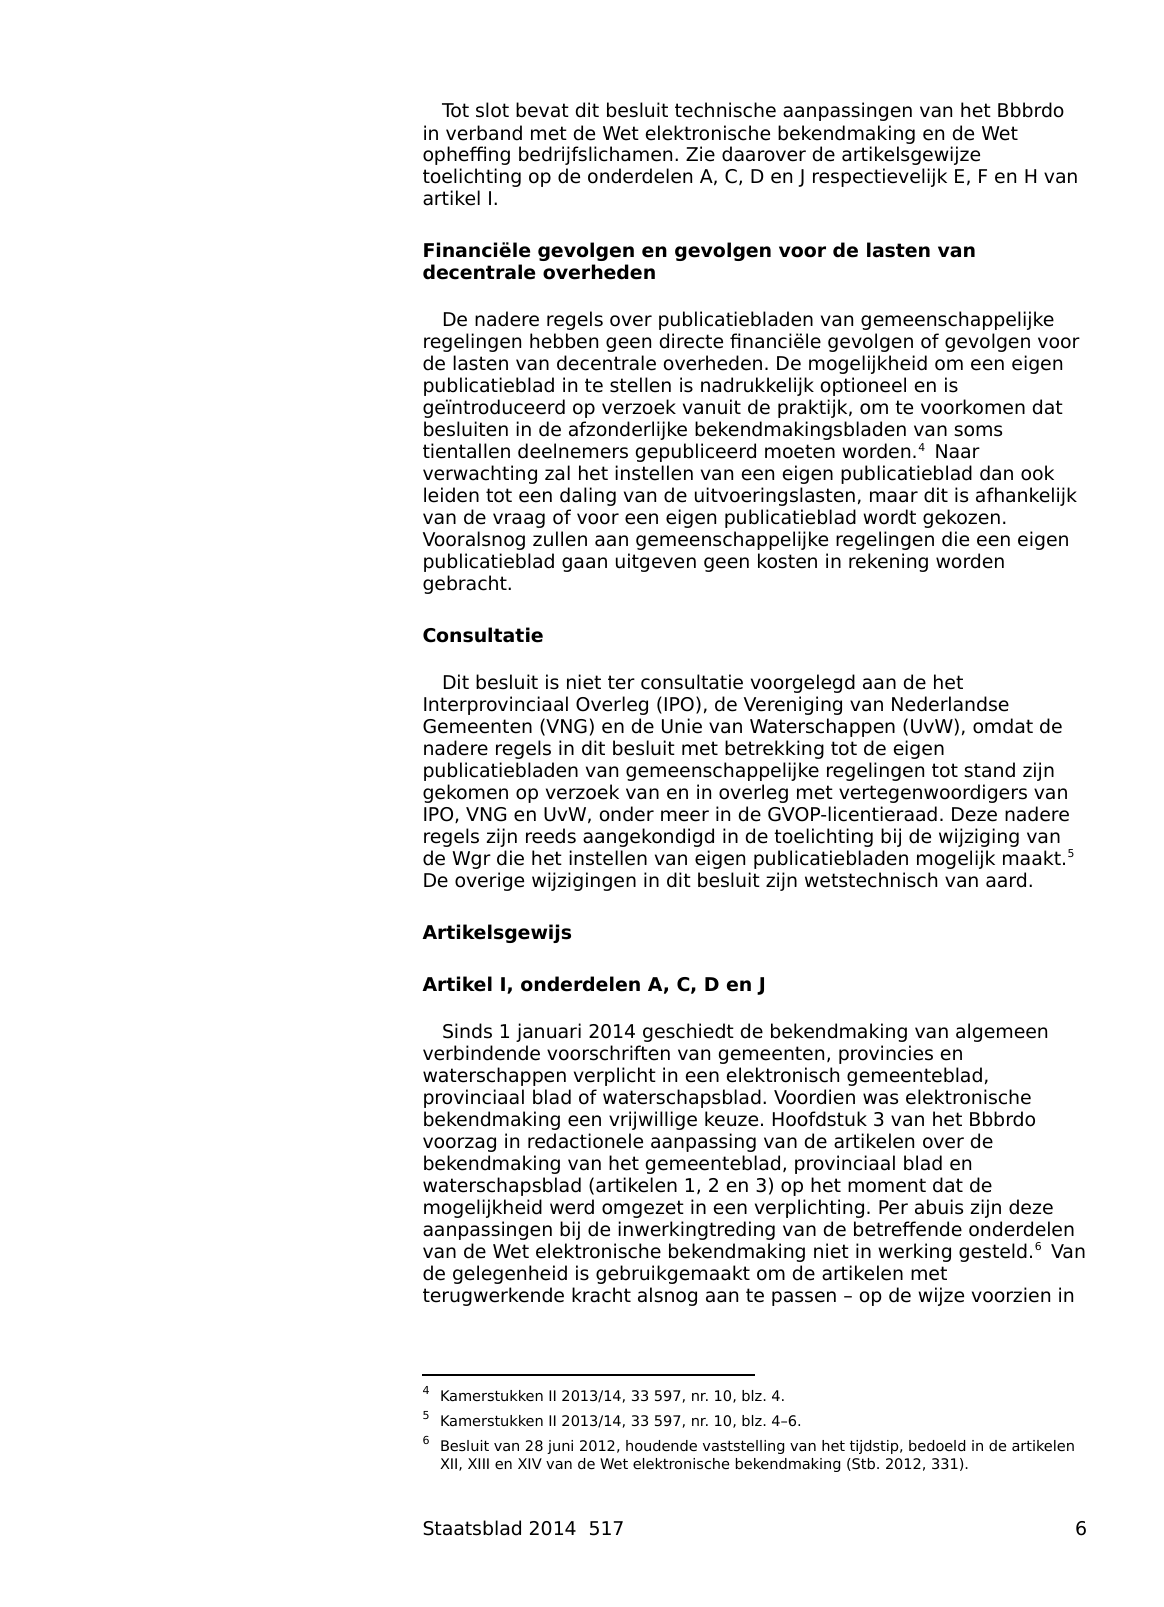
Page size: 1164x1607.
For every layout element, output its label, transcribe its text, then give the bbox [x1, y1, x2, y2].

text Besluit van 28 juni 2012, houdende vaststelling van het tijdstip, bedoeld in de artikelen XII, XIII en XIV van de Wet elektronische bekendmaking (Stb. 2012, 331). [422, 1434, 1087, 1473]
subtitle Artikel I, onderdelen A, C, D en J [422, 974, 1087, 996]
text De nadere regels over publicatiebladen van gemeenschappelijke regelingen hebben geen directe financiële gevolgen of gevolgen voor de lasten van decentrale overheden. De mogelijkheid om een eigen publicatieblad in te stellen is nadrukkelijk optioneel en is geïntroduceerd op verzoek vanuit de praktijk, om te voorkomen dat besluiten in de afzonderlijke bekendmakingsbladen van soms tientallen deelnemers gepubliceerd moeten worden. Naar verwachting zal het instellen van een eigen publicatieblad dan ook leiden tot een daling van de uitvoeringslasten, maar dit is afhankelijk van de vraag of voor een eigen publicatieblad wordt gekozen. Vooralsnog zullen aan gemeenschappelijke regelingen die een eigen publicatieblad gaan uitgeven geen kosten in rekening worden gebracht. [422, 309, 1087, 595]
text Dit besluit is niet ter consultatie voorgelegd aan de het Interprovinciaal Overleg (IPO), de Vereniging van Nederlandse Gemeenten (VNG) en de Unie van Waterschappen (UvW), omdat de nadere regels in dit besluit met betrekking tot de eigen publicatiebladen van gemeenschappelijke regelingen tot stand zijn gekomen op verzoek van en in overleg met vertegenwoordigers van IPO, VNG en UvW, onder meer in de GVOP-licentieraad. Deze nadere regels zijn reeds aangekondigd in de toelichting bij de wijziging van de Wgr die het instellen van eigen publicatiebladen mogelijk maakt. De overige wijzigingen in dit besluit zijn wetstechnisch van aard. [422, 672, 1087, 892]
text Kamerstukken II 2013/14, 33 597, nr. 10, blz. 4–6. [422, 1409, 1087, 1431]
text Kamerstukken II 2013/14, 33 597, nr. 10, blz. 4. [422, 1384, 1087, 1406]
text Sinds 1 januari 2014 geschiedt de bekendmaking van algemeen verbindende voorschriften van gemeenten, provincies en waterschappen verplicht in een elektronisch gemeenteblad, provinciaal blad of waterschapsblad. Voordien was elektronische bekendmaking een vrijwillige keuze. Hoofdstuk 3 van het Bbbrdo voorzag in redactionele aanpassing van de artikelen over de bekendmaking van het gemeenteblad, provinciaal blad en waterschapsblad (artikelen 1, 2 en 3) op het moment dat de mogelijkheid werd omgezet in een verplichting. Per abuis zijn deze aanpassingen bij de inwerkingtreding van de betreffende onderdelen van de Wet elektronische bekendmaking niet in werking gesteld. Van de gelegenheid is gebruikgemaakt om de artikelen met terugwerkende kracht alsnog aan te passen – op de wijze voorzien in [422, 1021, 1087, 1306]
subtitle Financiële gevolgen en gevolgen voor de lasten van decentrale overheden [422, 240, 1087, 284]
text Tot slot bevat dit besluit technische aanpassingen van het Bbbrdo in verband met de Wet elektronische bekendmaking en de Wet opheffing bedrijfslichamen. Zie daarover de artikelsgewijze toelichting op de onderdelen A, C, D en J respectievelijk E, F en H van artikel I. [422, 100, 1087, 210]
subtitle Consultatie [422, 625, 1087, 647]
subtitle Artikelsgewijs [422, 922, 1087, 944]
